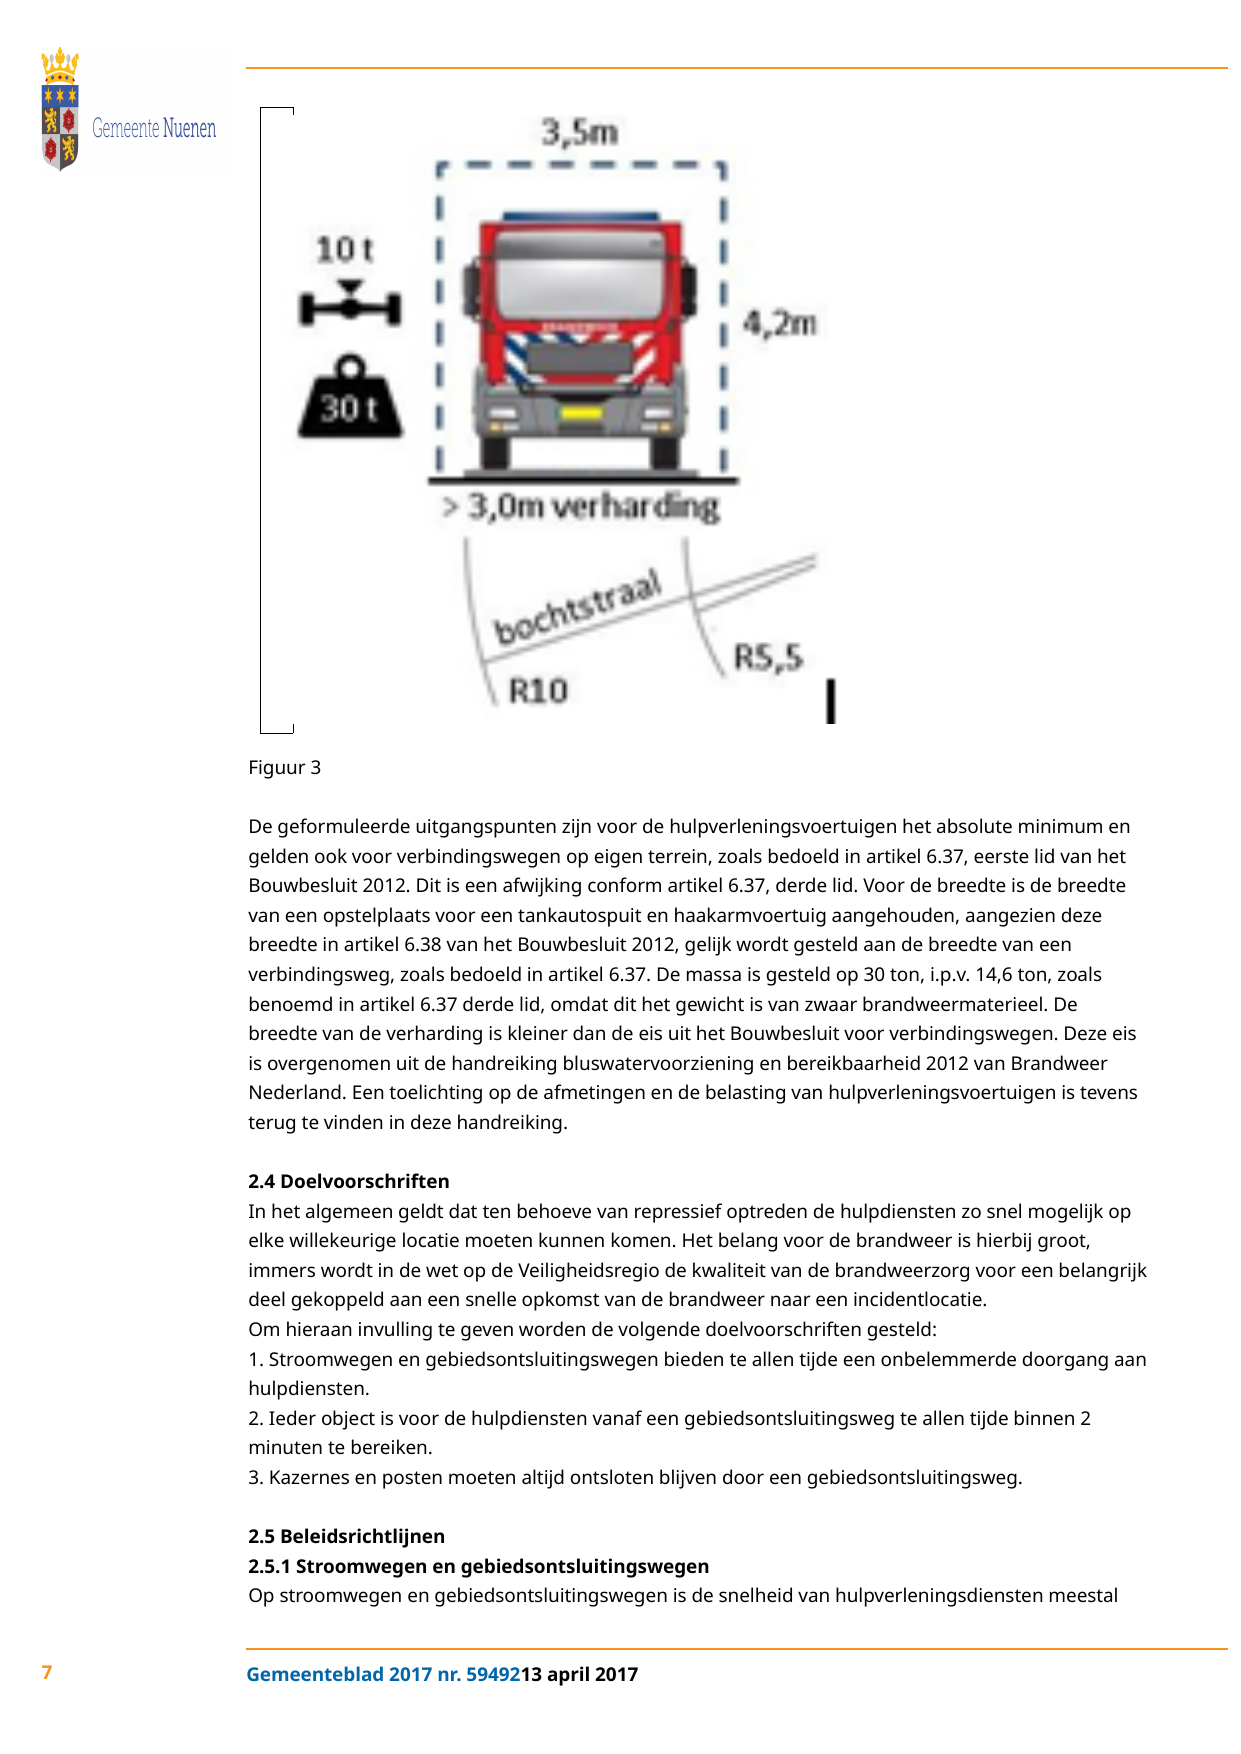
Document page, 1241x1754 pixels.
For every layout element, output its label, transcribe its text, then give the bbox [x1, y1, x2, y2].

picture [268, 115, 860, 724]
text 2.5 Beleidsrichtlijnen [248, 1523, 1152, 1549]
text 3. Kazernes en posten moeten altijd ontsloten blijven door een gebiedsontsluitingsweg. [248, 1464, 1152, 1490]
text 2.4 Doelvoorschriften [248, 1168, 1152, 1194]
text In het algemeen geldt dat ten behoeve van repressief optreden de hulpdiensten zo snel mogelijk op elke willekeurige locatie moeten kunnen komen. Het belang voor de brandweer is hierbij groot, immers wordt in de wet op de Veiligheidsregio de kwaliteit van de brandweerzorg voor een belangrijk deel gekoppeld aan een snelle opkomst van de brandweer naar een incidentlocatie. [248, 1198, 1152, 1312]
text Op stroomwegen en gebiedsontsluitingswegen is de snelheid van hulpverleningsdiensten meestal [248, 1582, 1152, 1608]
text 1. Stroomwegen en gebiedsontsluitingswegen bieden te allen tijde een onbelemmerde doorgang aan hulpdiensten. [248, 1346, 1152, 1401]
text Figuur 3 [248, 754, 1152, 780]
text 2. Ieder object is voor de hulpdiensten vanaf een gebiedsontsluitingsweg te allen tijde binnen 2 minuten te bereiken. [248, 1405, 1152, 1460]
text De geformuleerde uitgangspunten zijn voor de hulpverleningsvoertuigen het absolute minimum en gelden ook voor verbindingswegen op eigen terrein, zoals bedoeld in artikel 6.37, eerste lid van het Bouwbesluit 2012. Dit is een afwijking conform artikel 6.37, derde lid. Voor de breedte is de breedte van een opstelplaats voor een tankautospuit en haakarmvoertuig aangehouden, aangezien deze breedte in artikel 6.38 van het Bouwbesluit 2012, gelijk wordt gesteld aan de breedte van een verbindingsweg, zoals bedoeld in artikel 6.37. De massa is gesteld op 30 ton, i.p.v. 14,6 ton, zoals benoemd in artikel 6.37 derde lid, omdat dit het gewicht is van zwaar brandweermaterieel. De breedte van de verharding is kleiner dan de eis uit het Bouwbesluit voor verbindingswegen. Deze eis is overgenomen uit de handreiking bluswatervoorziening en bereikbaarheid 2012 van Brandweer Nederland. Een toelichting op de afmetingen en de belasting van hulpverleningsvoertuigen is tevens terug te vinden in deze handreiking. [248, 813, 1152, 1135]
picture [41, 47, 231, 172]
text 2.5.1 Stroomwegen en gebiedsontsluitingswegen [248, 1553, 1152, 1579]
text Om hieraan invulling te geven worden de volgende doelvoorschriften gesteld: [248, 1316, 1152, 1342]
